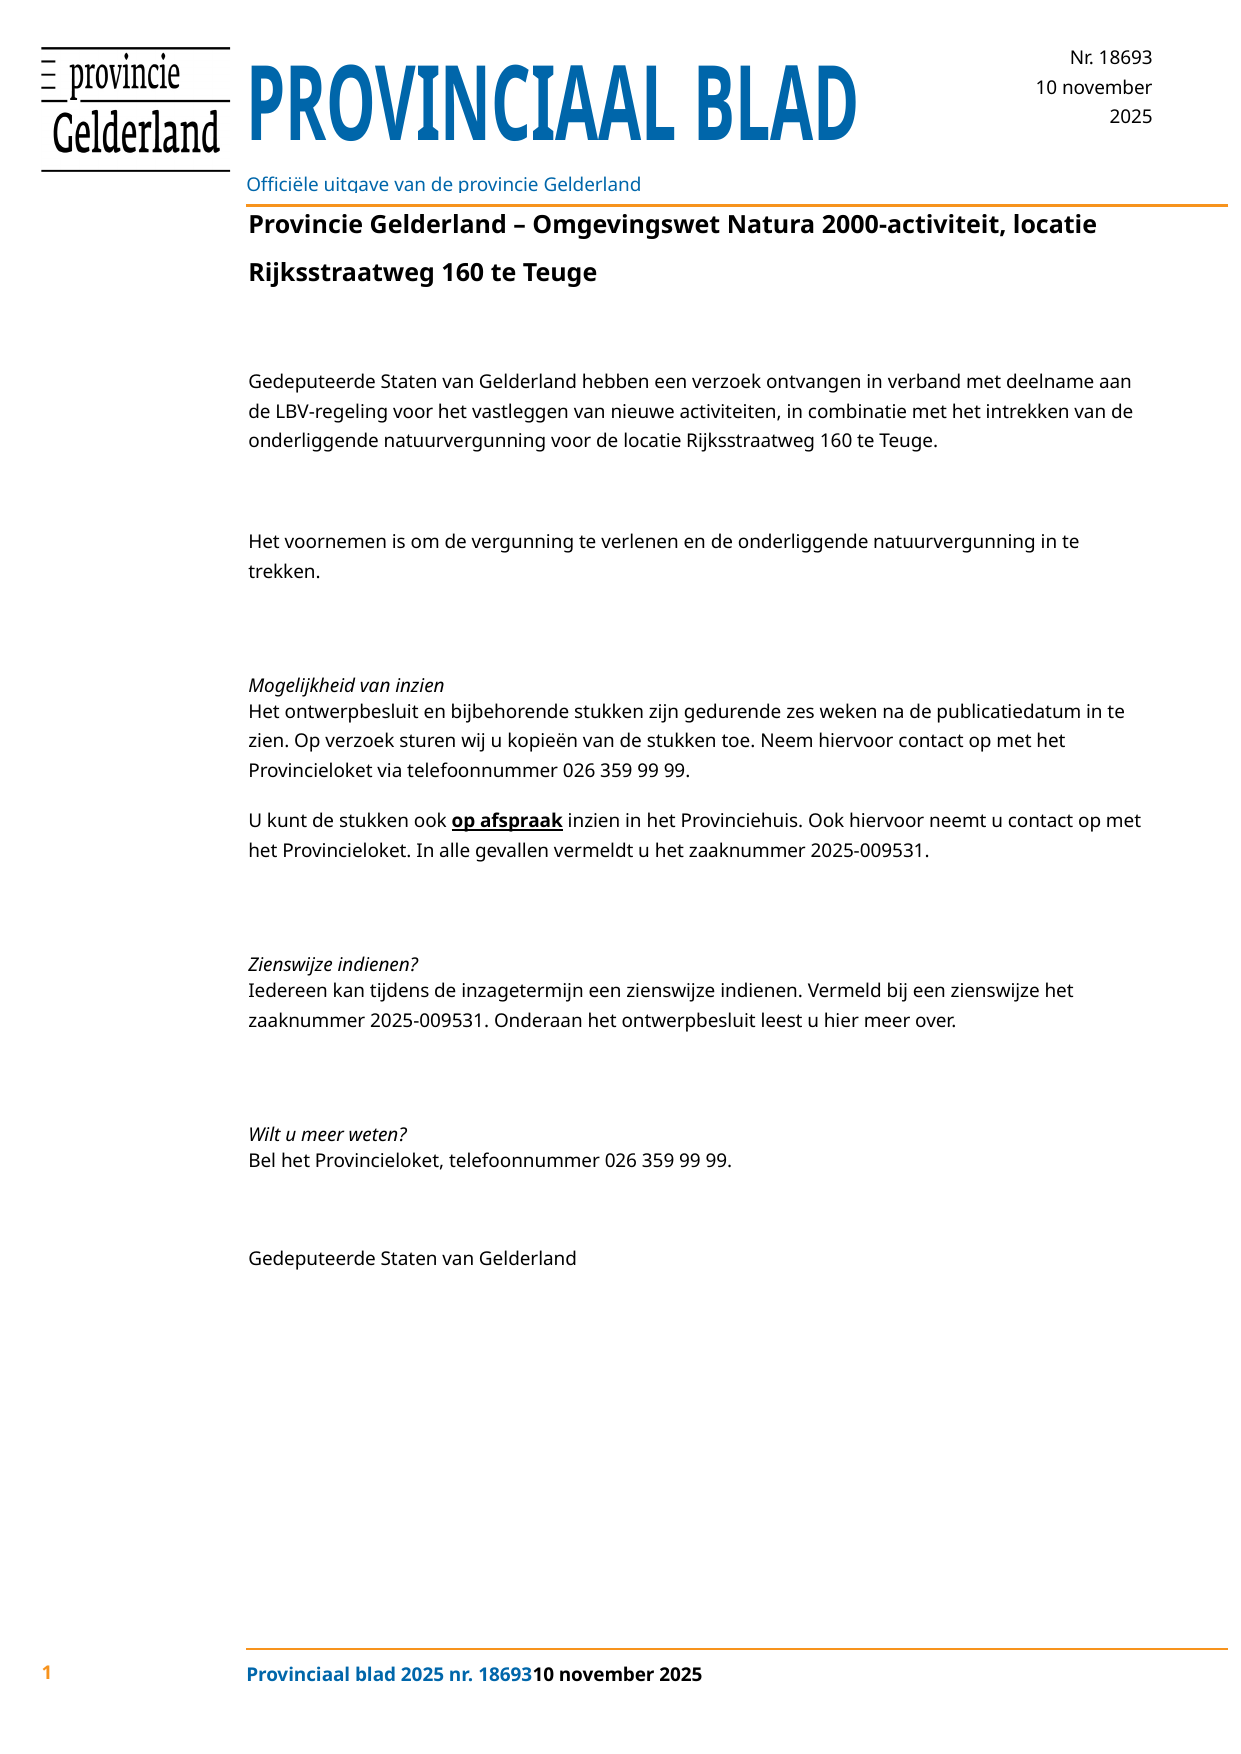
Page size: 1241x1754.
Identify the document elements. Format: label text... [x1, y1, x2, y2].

text Gedeputeerde Staten van Gelderland [248, 1245, 1152, 1271]
text Provincie Gelderland – Omgevingswet Natura 2000-activiteit, locatie Rijksstraatweg 160 te Teuge [248, 207, 1152, 288]
text Het ontwerpbesluit en bijbehorende stukken zijn gedurende zes weken na de publicatiedatum in te zien. Op verzoek sturen wij u kopieën van de stukken toe. Neem hiervoor contact op met het Provincieloket via telefoonnummer 026 359 99 99. [248, 698, 1152, 783]
text Bel het Provincieloket, telefoonnummer 026 359 99 99. [248, 1147, 1152, 1173]
picture [41, 47, 231, 172]
text Iedereen kan tijdens de inzagetermijn een zienswijze indienen. Vermeld bij een zienswijze het zaaknummer 2025-009531. Onderaan het ontwerpbesluit leest u hier meer over. [248, 977, 1152, 1033]
text Zienswijze indienen? [248, 952, 1152, 977]
text Het voornemen is om de vergunning te verlenen en de onderliggende natuurvergunning in te trekken. [248, 528, 1152, 584]
text Wilt u meer weten? [248, 1121, 1152, 1147]
text Mogelijkheid van inzien [248, 672, 1152, 698]
text Gedeputeerde Staten van Gelderland hebben een verzoek ontvangen in verband met deelname aan de LBV-regeling voor het vastleggen van nieuwe activiteiten, in combinatie met het intrekken van de onderliggende natuurvergunning voor de locatie Rijksstraatweg 160 te Teuge. [248, 368, 1152, 453]
text U kunt de stukken ook op afspraak inzien in het Provinciehuis. Ook hiervoor neemt u contact op met het Provincieloket. In alle gevallen vermeldt u het zaaknummer 2025-009531. [248, 808, 1152, 863]
